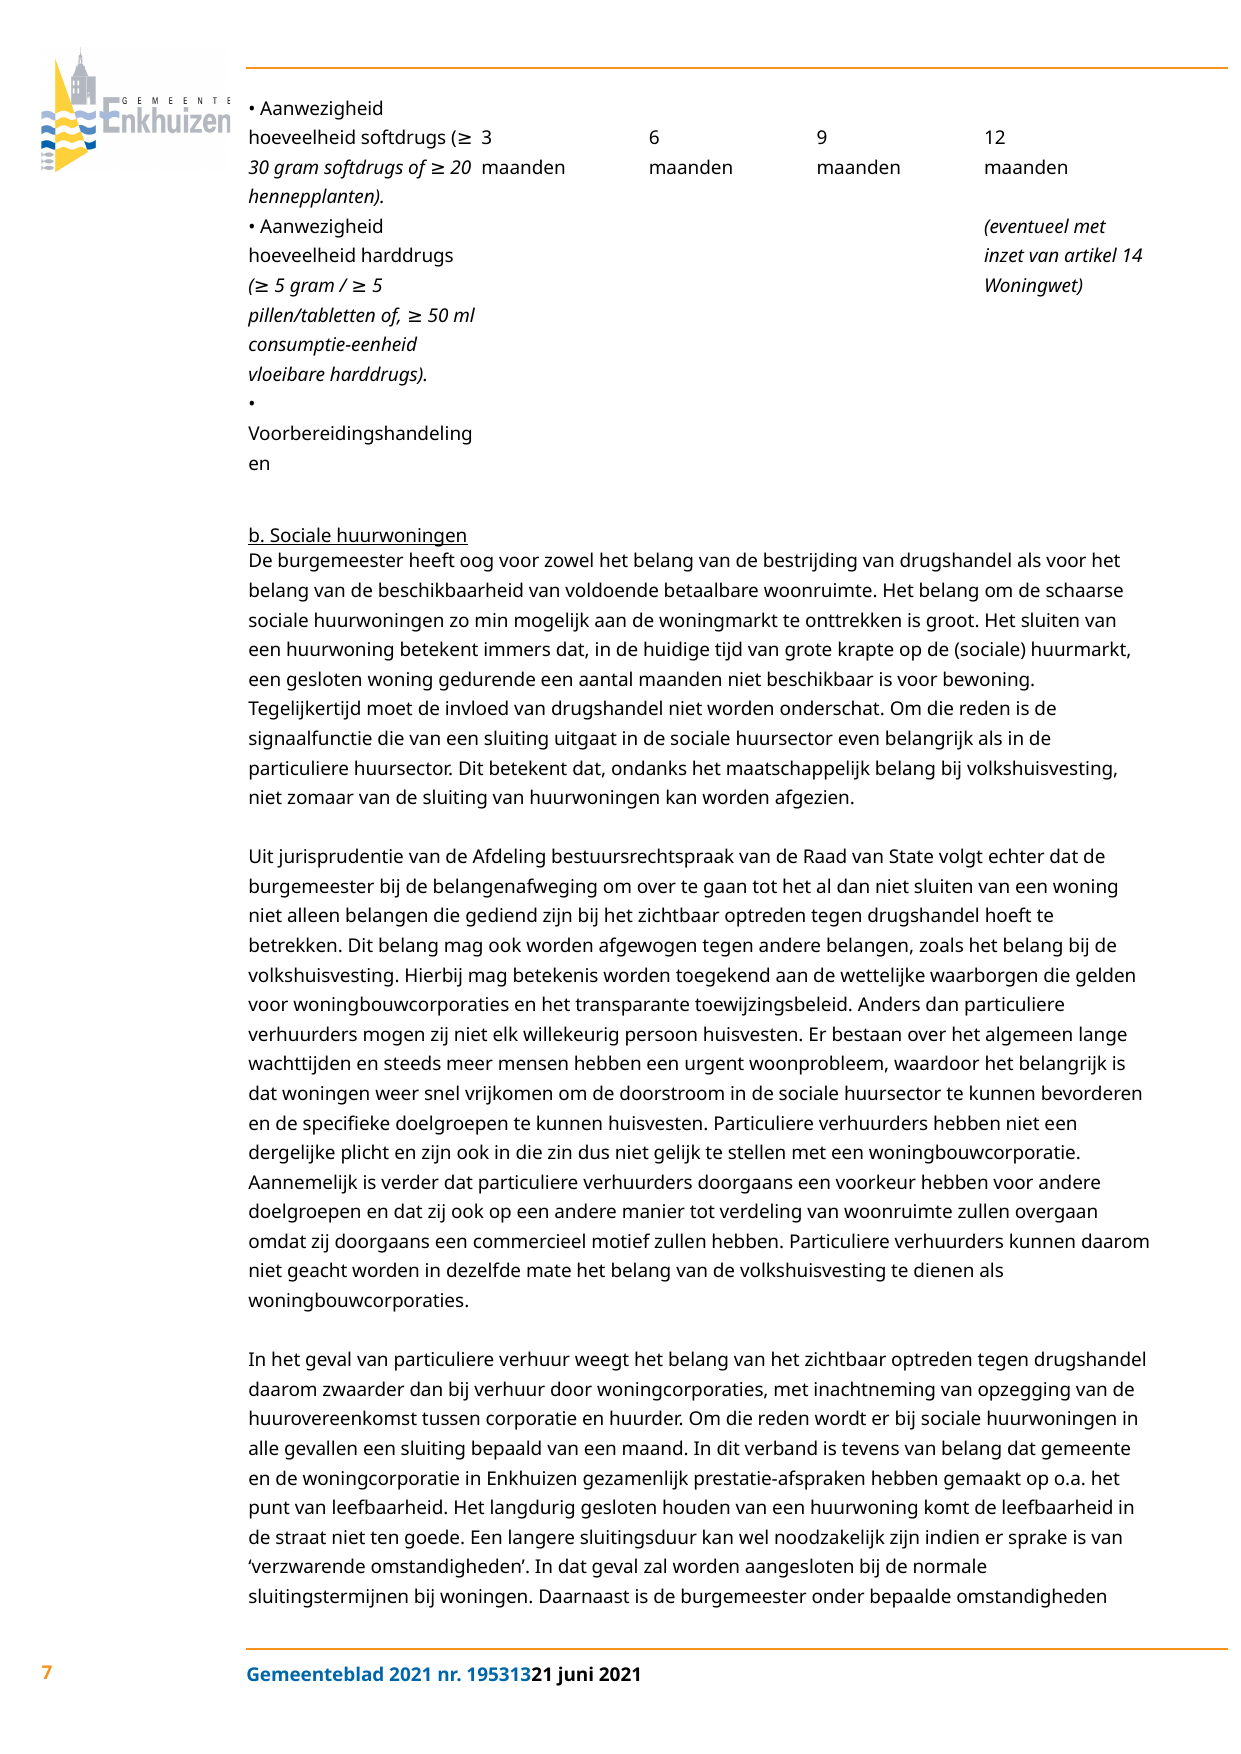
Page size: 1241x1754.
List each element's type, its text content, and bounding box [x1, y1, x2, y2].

text Uit jurisprudentie van de Afdeling bestuursrechtspraak van de Raad van State volgt echter dat de burgemeester bij de belangenafweging om over te gaan tot het al dan niet sluiten van een woning niet alleen belangen die gediend zijn bij het zichtbaar optreden tegen drugshandel hoeft te betrekken. Dit belang mag ook worden afgewogen tegen andere belangen, zoals het belang bij de volkshuisvesting. Hierbij mag betekenis worden toegekend aan de wettelijke waarborgen die gelden voor woningbouwcorporaties en het transparante toewijzingsbeleid. Anders dan particuliere verhuurders mogen zij niet elk willekeurig persoon huisvesten. Er bestaan over het algemeen lange wachttijden en steeds meer mensen hebben een urgent woonprobleem, waardoor het belangrijk is dat woningen weer snel vrijkomen om de doorstroom in de sociale huursector te kunnen bevorderen en de specifieke doelgroepen te kunnen huisvesten. Particuliere verhuurders hebben niet een dergelijke plicht en zijn ook in die zin dus niet gelijk te stellen met een woningbouwcorporatie. Aannemelijk is verder dat particuliere verhuurders doorgaans een voorkeur hebben voor andere doelgroepen en dat zij ook op een andere manier tot verdeling van woonruimte zullen overgaan omdat zij doorgaans een commercieel motief zullen hebben. Particuliere verhuurders kunnen daarom niet geacht worden in dezelfde mate het belang van de volkshuisvesting te dienen als woningbouwcorporaties. [248, 843, 1152, 1313]
table_cell 12 maanden (eventueel met inzet van artikel 14 Woningwet) [984, 95, 1152, 505]
table_cell 3 maanden [481, 95, 649, 505]
table_cell 9 maanden [816, 95, 984, 505]
table_cell 6 maanden [649, 95, 816, 505]
text In het geval van particuliere verhuur weegt het belang van het zichtbaar optreden tegen drugshandel daarom zwaarder dan bij verhuur door woningcorporaties, met inachtneming van opzegging van de huurovereenkomst tussen corporatie en huurder. Om die reden wordt er bij sociale huurwoningen in alle gevallen een sluiting bepaald van een maand. In dit verband is tevens van belang dat gemeente en de woningcorporatie in Enkhuizen gezamenlijk prestatie-afspraken hebben gemaakt op o.a. het punt van leefbaarheid. Het langdurig gesloten houden van een huurwoning komt de leefbaarheid in de straat niet ten goede. Een langere sluitingsduur kan wel noodzakelijk zijn indien er sprake is van ‘verzwarende omstandigheden’. In dat geval zal worden aangesloten bij de normale sluitingstermijnen bij woningen. Daarnaast is de burgemeester onder bepaalde omstandigheden [248, 1346, 1152, 1609]
text De burgemeester heeft oog voor zowel het belang van de bestrijding van drugshandel als voor het belang van de beschikbaarheid van voldoende betaalbare woonruimte. Het belang om de schaarse sociale huurwoningen zo min mogelijk aan de woningmarkt te onttrekken is groot. Het sluiten van een huurwoning betekent immers dat, in de huidige tijd van grote krapte op de (sociale) huurmarkt, een gesloten woning gedurende een aantal maanden niet beschikbaar is voor bewoning. Tegelijkertijd moet de invloed van drugshandel niet worden onderschat. Om die reden is de signaalfunctie die van een sluiting uitgaat in de sociale huursector even belangrijk als in de particuliere huursector. Dit betekent dat, ondanks het maatschappelijk belang bij volkshuisvesting, niet zomaar van de sluiting van huurwoningen kan worden afgezien. [248, 548, 1152, 810]
table_cell • Aanwezigheid hoeveelheid softdrugs (≥ 30 gram softdrugs of ≥ 20 hennepplanten). • Aanwezigheid hoeveelheid harddrugs (≥ 5 gram / ≥ 5 pillen/tabletten of, ≥ 50 ml consumptie-eenheid vloeibare harddrugs). • Voorbereidingshandelingen [248, 95, 481, 505]
text b. Sociale huurwoningen [248, 522, 1152, 548]
picture [41, 47, 231, 172]
